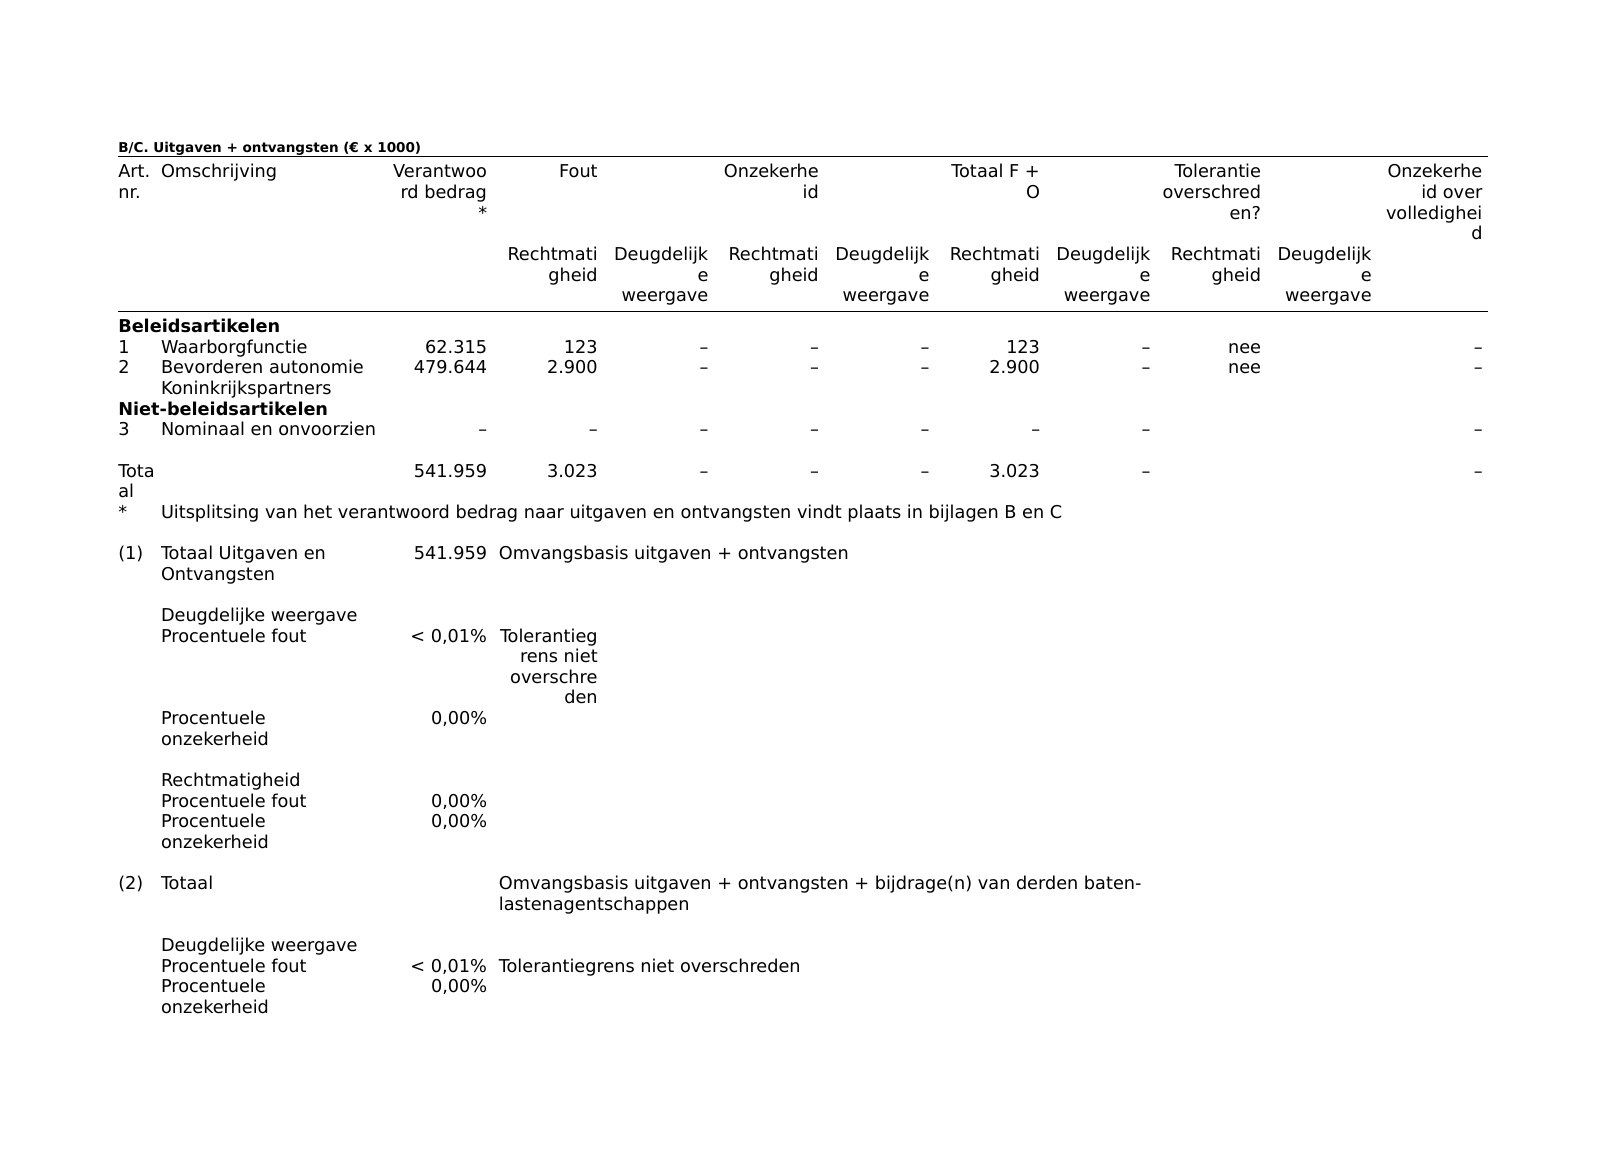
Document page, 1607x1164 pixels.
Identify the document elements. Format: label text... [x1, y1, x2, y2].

table_cell 541.959 [382, 461, 493, 502]
table_cell [1377, 914, 1488, 935]
table_cell Procentuele fout [155, 626, 382, 708]
table_cell [382, 914, 493, 935]
table_cell 3 [118, 419, 155, 440]
table_cell [714, 523, 824, 543]
table_cell Deugdelijke weergave [155, 605, 382, 626]
table_cell Procentuele fout [155, 791, 382, 811]
table_cell Rechtmatigheid [714, 244, 824, 311]
table_cell [1267, 502, 1377, 522]
table_cell [1156, 749, 1267, 770]
table_cell [603, 399, 714, 419]
table_cell [382, 749, 493, 770]
table_cell [118, 584, 155, 605]
table_cell Deugdelijke weergave [825, 244, 935, 311]
table_cell Deugdelijke weergave [1046, 244, 1156, 311]
table_cell [118, 853, 155, 873]
table_cell [1156, 419, 1267, 440]
table_cell Deugdelijke weergave [1267, 244, 1377, 311]
table_cell [1156, 708, 1267, 749]
table_cell – [825, 337, 935, 357]
table_cell [714, 626, 824, 708]
table_cell [603, 312, 714, 337]
table_cell [825, 312, 935, 337]
table_cell [603, 935, 714, 956]
table_cell [935, 605, 1046, 626]
table_cell [382, 584, 493, 605]
table_cell – [714, 337, 824, 357]
table_cell [1267, 605, 1377, 626]
table_cell [493, 853, 603, 873]
table_cell [825, 605, 935, 626]
table_cell [1267, 461, 1377, 502]
table_cell [1267, 523, 1377, 543]
table_cell [493, 749, 603, 770]
table_cell 0,00% [382, 811, 493, 852]
table_cell [1377, 956, 1488, 976]
table_cell [1156, 440, 1267, 461]
table_cell [825, 440, 935, 461]
table_cell – [1377, 358, 1488, 399]
table_cell 541.959 [382, 543, 493, 584]
table_cell – [603, 419, 714, 440]
table_cell Tolerantiegrens niet overschreden [493, 626, 603, 708]
table_cell [1377, 312, 1488, 337]
table_cell < 0,01% [382, 956, 493, 976]
table_cell [603, 523, 714, 543]
table_cell [603, 440, 714, 461]
table_cell [1377, 811, 1488, 852]
table_cell [1267, 708, 1377, 749]
table_cell Omvangsbasis uitgaven + ontvangsten [493, 543, 1267, 584]
table_cell [382, 440, 493, 461]
table_cell [493, 791, 1267, 811]
table_cell [1046, 811, 1156, 852]
table_cell Rechtmatigheid [155, 770, 382, 791]
table_cell Nominaal en onvoorzien [155, 419, 382, 440]
table_cell [1377, 626, 1488, 708]
table_cell Onzekerheid [714, 157, 824, 244]
table_cell [1046, 312, 1156, 337]
table_cell [1046, 440, 1156, 461]
table_cell [603, 770, 714, 791]
table_cell [1377, 1018, 1488, 1038]
table_cell [603, 811, 714, 852]
table_cell – [1046, 461, 1156, 502]
table_cell [1267, 440, 1377, 461]
table_cell Procentuele fout [155, 956, 382, 976]
table_cell [1377, 584, 1488, 605]
table_cell Art. nr. [118, 157, 155, 244]
table_cell 2 [118, 358, 155, 399]
table_cell nee [1156, 337, 1267, 357]
table_cell [825, 157, 935, 244]
table_cell – [1046, 419, 1156, 440]
table_cell [825, 708, 935, 749]
table_cell [118, 811, 155, 852]
table_cell Procentuele onzekerheid [155, 811, 382, 852]
table_cell Tolerantie overschreden? [1156, 157, 1267, 244]
table_cell [1267, 853, 1377, 873]
table_cell [1267, 337, 1377, 357]
table_cell [1267, 626, 1377, 708]
table_cell [825, 584, 935, 605]
table_cell Procentuele onzekerheid [155, 708, 382, 749]
table_cell Uitsplitsing van het verantwoord bedrag naar uitgaven en ontvangsten vindt plaats in bijlagen B en C [155, 502, 1267, 522]
table_cell [1046, 770, 1156, 791]
table_cell [493, 584, 603, 605]
table_cell – [714, 419, 824, 440]
table_cell [1267, 584, 1377, 605]
table_cell 3.023 [935, 461, 1046, 502]
table_cell [1156, 935, 1267, 956]
table_cell [382, 605, 493, 626]
table_cell [1046, 584, 1156, 605]
table_cell Omschrijving [155, 157, 382, 244]
table_cell [1267, 811, 1377, 852]
table_cell [935, 399, 1046, 419]
table_cell [603, 626, 714, 708]
table_cell [1267, 770, 1377, 791]
table_cell [1267, 1018, 1377, 1038]
table_cell [935, 1018, 1046, 1038]
table_cell [935, 770, 1046, 791]
table_cell [1046, 935, 1156, 956]
table_cell 0,00% [382, 791, 493, 811]
table_cell [1267, 976, 1377, 1017]
table_cell [382, 770, 493, 791]
table_cell [603, 1018, 714, 1038]
table_cell 1 [118, 337, 155, 357]
table_cell * [118, 502, 155, 522]
table_cell [118, 956, 155, 976]
table_cell [118, 523, 155, 543]
table_cell [935, 626, 1046, 708]
table_cell [1377, 791, 1488, 811]
table_header B/C. Uitgaven + ontvangsten (€ x 1000) [118, 140, 1488, 156]
table_cell [382, 873, 493, 914]
table_cell Omvangsbasis uitgaven + ontvangsten + bijdrage(n) van derden baten-lastenagentschappen [493, 873, 1267, 914]
table_cell [714, 399, 824, 419]
table_cell [118, 244, 155, 311]
table_cell [1046, 399, 1156, 419]
table_cell Onzekerheid over volledigheid [1377, 157, 1488, 244]
table_cell [155, 440, 382, 461]
table_cell [714, 811, 824, 852]
table_cell [493, 605, 603, 626]
table_cell [1156, 1018, 1267, 1038]
table_cell [493, 811, 603, 852]
table_cell [1377, 440, 1488, 461]
table_cell [825, 523, 935, 543]
table_cell [825, 626, 935, 708]
table_cell [603, 853, 714, 873]
table_cell [714, 440, 824, 461]
table_cell [118, 749, 155, 770]
table_cell [1267, 791, 1377, 811]
table_cell [935, 523, 1046, 543]
table_cell [825, 770, 935, 791]
table_cell [714, 749, 824, 770]
table_cell [935, 749, 1046, 770]
table_cell [935, 935, 1046, 956]
table_cell [118, 914, 155, 935]
table_cell [714, 853, 824, 873]
table_cell [714, 605, 824, 626]
table_cell [1267, 935, 1377, 956]
table_cell [1156, 853, 1267, 873]
table_cell [1267, 358, 1377, 399]
table_cell – [1377, 419, 1488, 440]
table_cell [493, 523, 603, 543]
table_cell [1267, 312, 1377, 337]
table_cell Rechtmatigheid [1156, 244, 1267, 311]
table_cell – [1377, 337, 1488, 357]
table_cell Totaal [118, 461, 155, 502]
table_cell [1156, 626, 1267, 708]
table_cell 2.900 [935, 358, 1046, 399]
table_cell [155, 461, 382, 502]
table_cell [1377, 523, 1488, 543]
table_cell [155, 853, 382, 873]
table_cell [1377, 399, 1488, 419]
table_cell [714, 935, 824, 956]
table_cell [603, 584, 714, 605]
table_cell [714, 770, 824, 791]
table_cell Totaal F + O [935, 157, 1046, 244]
table_cell [1377, 873, 1488, 914]
table_cell [1377, 976, 1488, 1017]
table_cell [1156, 312, 1267, 337]
table_cell Tolerantiegrens niet overschreden [493, 956, 1267, 976]
table_cell – [935, 419, 1046, 440]
table_cell 123 [493, 337, 603, 357]
table_cell [714, 312, 824, 337]
table_cell [825, 935, 935, 956]
table_cell [1377, 749, 1488, 770]
table_cell (1) [118, 543, 155, 584]
table_cell – [603, 461, 714, 502]
table_cell [118, 440, 155, 461]
table_cell [1046, 749, 1156, 770]
table_cell Waarborgfunctie [155, 337, 382, 357]
table_cell [155, 244, 382, 311]
table_cell – [825, 358, 935, 399]
table_cell 3.023 [493, 461, 603, 502]
table_cell [118, 605, 155, 626]
table_cell [493, 1018, 603, 1038]
table_cell [382, 244, 493, 311]
table_cell [493, 976, 1267, 1017]
table_cell [493, 770, 603, 791]
table_cell [1046, 853, 1156, 873]
table_cell Deugdelijke weergave [603, 244, 714, 311]
table_cell [118, 626, 155, 708]
table_cell – [1377, 461, 1488, 502]
table_cell – [603, 358, 714, 399]
table_cell – [382, 419, 493, 440]
table_cell – [825, 461, 935, 502]
table_cell [935, 708, 1046, 749]
table_cell [935, 584, 1046, 605]
table_cell [118, 1018, 155, 1038]
table_cell Deugdelijke weergave [155, 935, 382, 956]
table_cell [935, 440, 1046, 461]
table_cell [825, 749, 935, 770]
table_cell [155, 584, 382, 605]
table_cell Procentuele onzekerheid [155, 976, 382, 1017]
table_cell [493, 935, 603, 956]
table_cell [1046, 708, 1156, 749]
table_cell [493, 440, 603, 461]
table_cell 0,00% [382, 976, 493, 1017]
table_cell [1156, 584, 1267, 605]
table_cell [1377, 543, 1488, 584]
table_cell [1156, 461, 1267, 502]
table_cell [603, 749, 714, 770]
table_cell Totaal Uitgaven en Ontvangsten [155, 543, 382, 584]
table_cell [825, 853, 935, 873]
table_cell [1267, 956, 1377, 976]
table_cell – [714, 358, 824, 399]
table_cell Rechtmatigheid [935, 244, 1046, 311]
table_cell [155, 523, 382, 543]
table_cell (2) [118, 873, 155, 914]
table_cell – [1046, 358, 1156, 399]
table_cell [155, 749, 382, 770]
table_cell [118, 976, 155, 1017]
table_cell 62.315 [382, 337, 493, 357]
table_cell [935, 312, 1046, 337]
table_cell [825, 399, 935, 419]
table_cell [1377, 935, 1488, 956]
table_cell [1046, 626, 1156, 708]
table_cell [1267, 157, 1377, 244]
table_cell [825, 1018, 935, 1038]
table_cell [603, 708, 714, 749]
table_cell [1377, 853, 1488, 873]
table_cell [1156, 811, 1267, 852]
table_cell [118, 770, 155, 791]
table_cell [1046, 157, 1156, 244]
table_cell – [603, 337, 714, 357]
table_cell [1267, 914, 1377, 935]
table_cell [382, 1018, 493, 1038]
table_cell Beleidsartikelen [118, 312, 603, 337]
table_cell [1267, 873, 1377, 914]
table_cell [1377, 502, 1488, 522]
table_cell 479.644 [382, 358, 493, 399]
table_cell Totaal [155, 873, 382, 914]
table_cell [935, 853, 1046, 873]
table_cell nee [1156, 358, 1267, 399]
table_cell [714, 708, 824, 749]
table_cell – [1046, 337, 1156, 357]
table_cell 2.900 [493, 358, 603, 399]
table_cell [1377, 770, 1488, 791]
table_cell [118, 935, 155, 956]
table_cell [1267, 399, 1377, 419]
table_cell [1046, 1018, 1156, 1038]
table_cell [1267, 419, 1377, 440]
table_cell [118, 791, 155, 811]
table_cell Bevorderen autonomie Koninkrijkspartners [155, 358, 382, 399]
table_cell [1156, 523, 1267, 543]
table_cell – [714, 461, 824, 502]
table_cell [714, 1018, 824, 1038]
table_cell [118, 708, 155, 749]
table_cell Fout [493, 157, 603, 244]
table_cell < 0,01% [382, 626, 493, 708]
table_cell [382, 523, 493, 543]
table_cell [1156, 399, 1267, 419]
table_cell [493, 708, 603, 749]
table_cell Rechtmatigheid [493, 244, 603, 311]
table_cell 0,00% [382, 708, 493, 749]
table_cell Verantwoord bedrag * [382, 157, 493, 244]
table_cell [1046, 605, 1156, 626]
table_cell [155, 1018, 382, 1038]
table_cell [714, 584, 824, 605]
table_cell [1046, 523, 1156, 543]
table_cell Niet-beleidsartikelen [118, 399, 603, 419]
table_cell [382, 853, 493, 873]
table_cell [603, 157, 714, 244]
table_cell [1377, 605, 1488, 626]
table_cell [825, 811, 935, 852]
table_cell – [493, 419, 603, 440]
table_cell [493, 914, 1267, 935]
table_cell [1156, 605, 1267, 626]
table_cell 123 [935, 337, 1046, 357]
table_cell – [825, 419, 935, 440]
table_cell [382, 935, 493, 956]
table_cell [155, 914, 382, 935]
table_cell [1267, 749, 1377, 770]
table_cell [1156, 770, 1267, 791]
table_cell [603, 605, 714, 626]
table_cell [1377, 244, 1488, 311]
table_cell [935, 811, 1046, 852]
table_cell [1267, 543, 1377, 584]
table_cell [1377, 708, 1488, 749]
